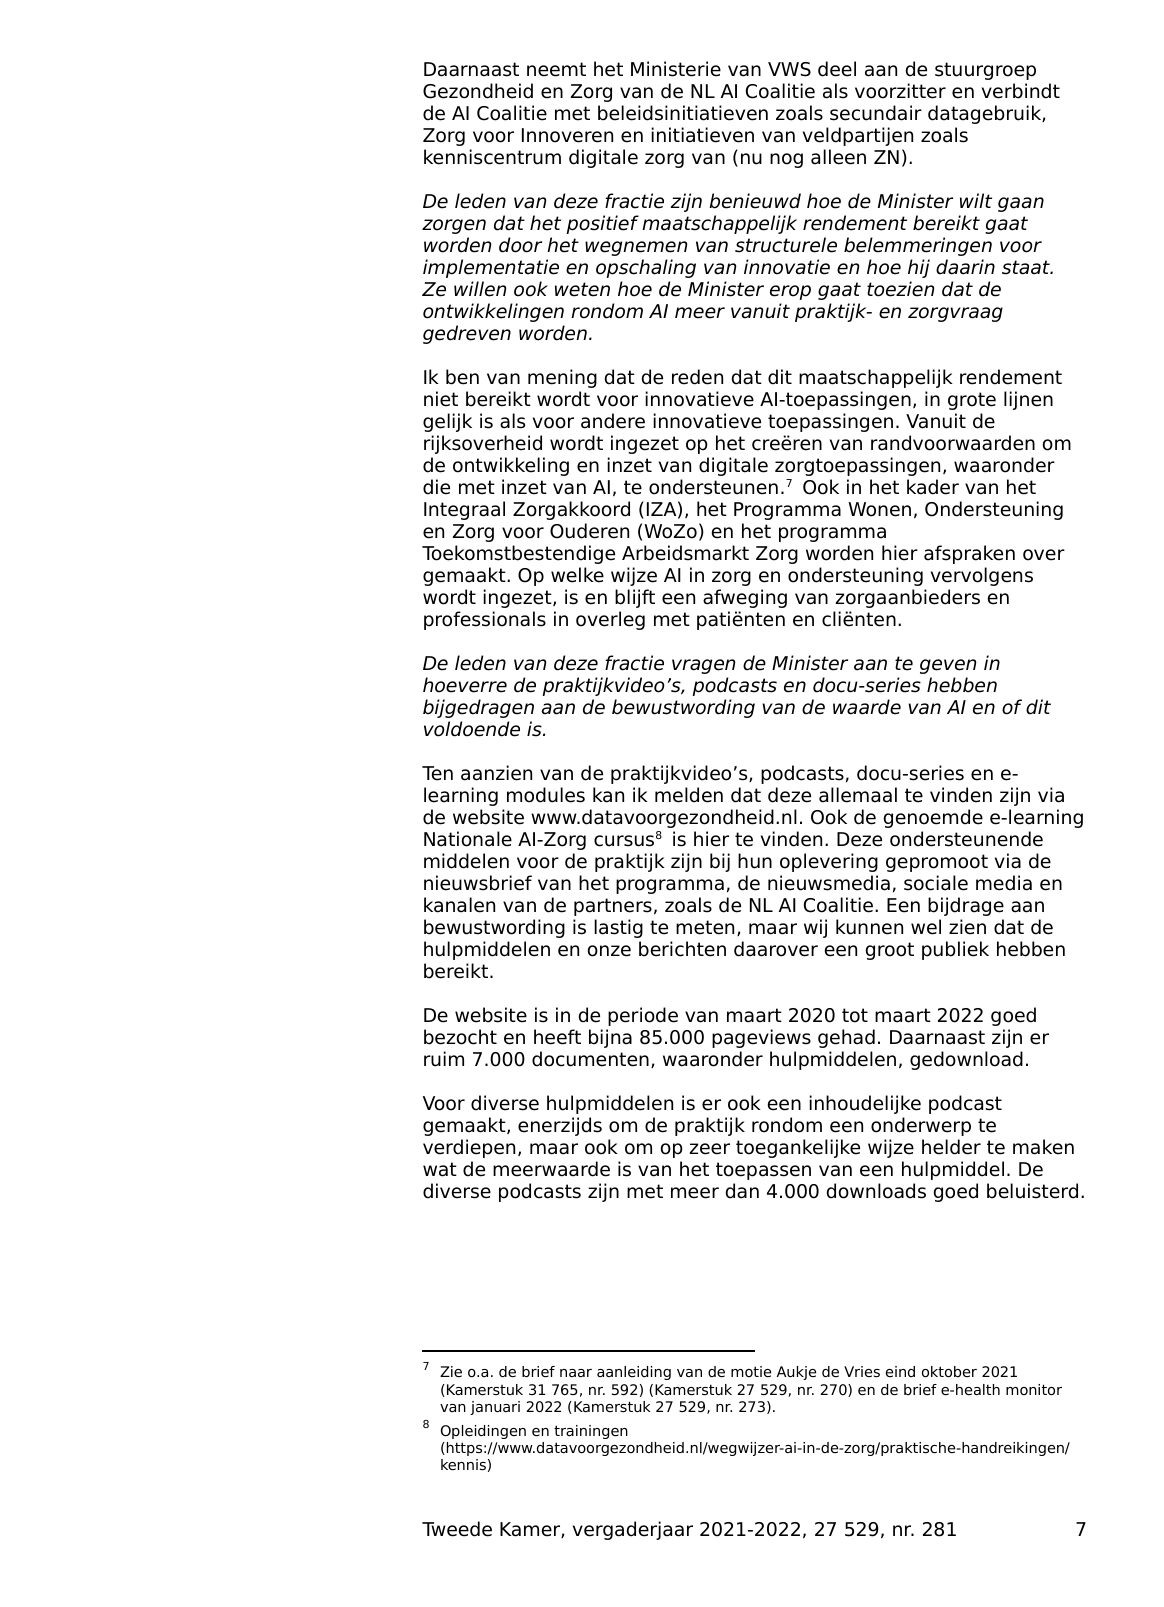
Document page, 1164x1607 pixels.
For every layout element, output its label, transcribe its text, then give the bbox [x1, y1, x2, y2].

text Voor diverse hulpmiddelen is er ook een inhoudelijke podcast gemaakt, enerzijds om de praktijk rondom een onderwerp te verdiepen, maar ook om op zeer toegankelijke wijze helder te maken wat de meerwaarde is van het toepassen van een hulpmiddel. De diverse podcasts zijn met meer dan 4.000 downloads goed beluisterd. [422, 1093, 1087, 1203]
text Zie o.a. de brief naar aanleiding van de motie Aukje de Vries eind oktober 2021 (Kamerstuk 31 765, nr. 592) (Kamerstuk 27 529, nr. 270) en de brief e-health monitor van januari 2022 (Kamerstuk 27 529, nr. 273). [422, 1360, 1087, 1416]
text Daarnaast neemt het Ministerie van VWS deel aan de stuurgroep Gezondheid en Zorg van de NL AI Coalitie als voorzitter en verbindt de AI Coalitie met beleidsinitiatieven zoals secundair datagebruik, Zorg voor Innoveren en initiatieven van veldpartijen zoals kenniscentrum digitale zorg van (nu nog alleen ZN). [422, 59, 1087, 169]
text Ten aanzien van de praktijkvideo’s, podcasts, docu-series en e-learning modules kan ik melden dat deze allemaal te vinden zijn via de website www.datavoorgezondheid.nl. Ook de genoemde e-learning Nationale AI-Zorg cursus is hier te vinden. Deze ondersteunende middelen voor de praktijk zijn bij hun oplevering gepromoot via de nieuwsbrief van het programma, de nieuwsmedia, sociale media en kanalen van de partners, zoals de NL AI Coalitie. Een bijdrage aan bewustwording is lastig te meten, maar wij kunnen wel zien dat de hulpmiddelen en onze berichten daarover een groot publiek hebben bereikt. [422, 763, 1087, 983]
text De leden van deze fractie zijn benieuwd hoe de Minister wilt gaan zorgen dat het positief maatschappelijk rendement bereikt gaat worden door het wegnemen van structurele belemmeringen voor implementatie en opschaling van innovatie en hoe hij daarin staat. Ze willen ook weten hoe de Minister erop gaat toezien dat de ontwikkelingen rondom AI meer vanuit praktijk- en zorgvraag gedreven worden. [422, 191, 1087, 345]
text De website is in de periode van maart 2020 tot maart 2022 goed bezocht en heeft bijna 85.000 pageviews gehad. Daarnaast zijn er ruim 7.000 documenten, waaronder hulpmiddelen, gedownload. [422, 1005, 1087, 1071]
text De leden van deze fractie vragen de Minister aan te geven in hoeverre de praktijkvideo’s, podcasts en docu-series hebben bijgedragen aan de bewustwording van de waarde van AI en of dit voldoende is. [422, 653, 1087, 741]
text Opleidingen en trainingen (https://www.datavoorgezondheid.nl/wegwijzer-ai-in-de-zorg/praktische-handreikingen/kennis) [422, 1418, 1087, 1474]
text Ik ben van mening dat de reden dat dit maatschappelijk rendement niet bereikt wordt voor innovatieve AI-toepassingen, in grote lijnen gelijk is als voor andere innovatieve toepassingen. Vanuit de rijksoverheid wordt ingezet op het creëren van randvoorwaarden om de ontwikkeling en inzet van digitale zorgtoepassingen, waaronder die met inzet van AI, te ondersteunen. Ook in het kader van het Integraal Zorgakkoord (IZA), het Programma Wonen, Ondersteuning en Zorg voor Ouderen (WoZo) en het programma Toekomstbestendige Arbeidsmarkt Zorg worden hier afspraken over gemaakt. Op welke wijze AI in zorg en ondersteuning vervolgens wordt ingezet, is en blijft een afweging van zorgaanbieders en professionals in overleg met patiënten en cliënten. [422, 367, 1087, 631]
